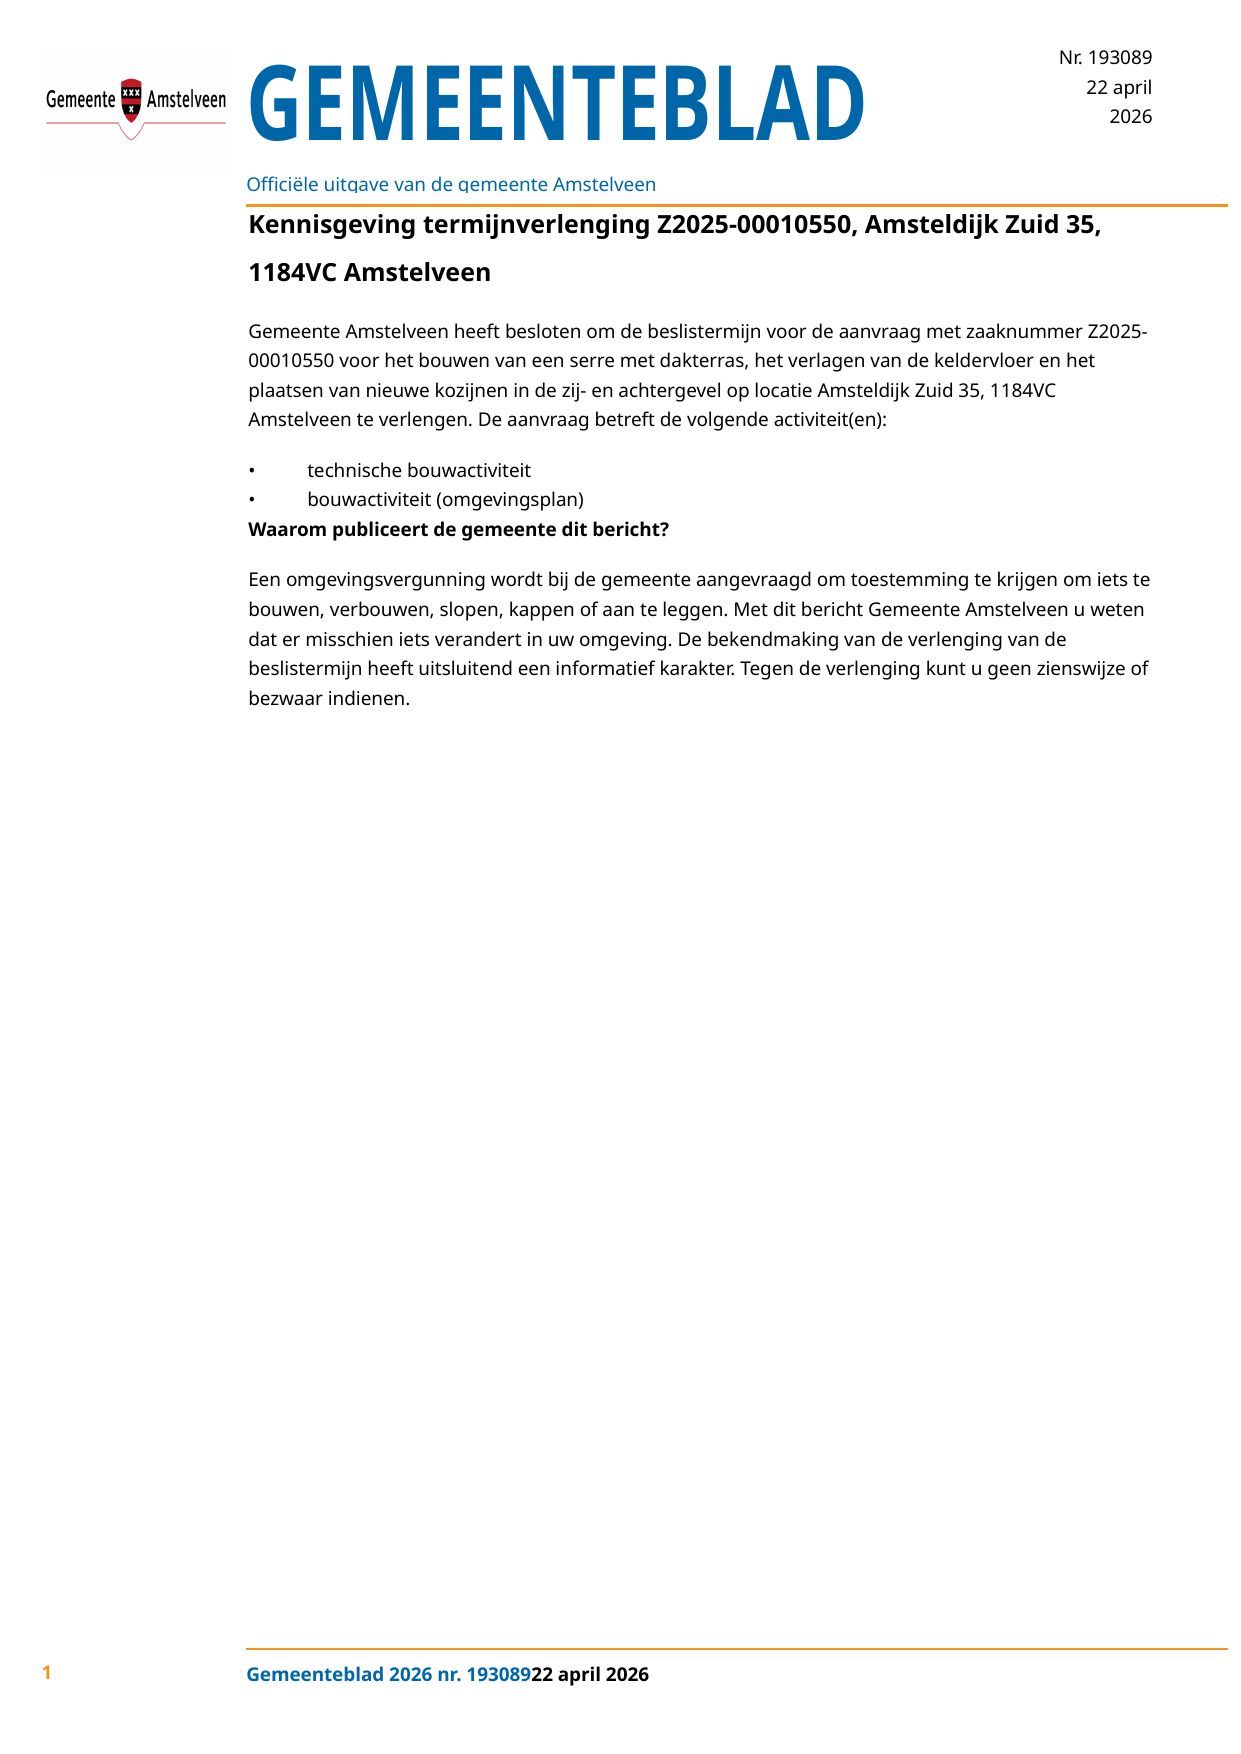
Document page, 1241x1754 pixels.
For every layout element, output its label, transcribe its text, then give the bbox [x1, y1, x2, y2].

list bouwactiviteit (omgevingsplan) [248, 487, 1152, 512]
text Waarom publiceert de gemeente dit bericht? [248, 516, 1152, 542]
text Gemeente Amstelveen heeft besloten om de beslistermijn voor de aanvraag met zaaknummer Z2025-00010550 voor het bouwen van een serre met dakterras, het verlagen van de keldervloer en het plaatsen van nieuwe kozijnen in de zij- en achtergevel op locatie Amsteldijk Zuid 35, 1184VC Amstelveen te verlengen. De aanvraag betreft de volgende activiteit(en): [248, 318, 1152, 432]
list technische bouwactiviteit [248, 457, 1152, 483]
picture [41, 47, 231, 172]
text Een omgevingsvergunning wordt bij de gemeente aangevraagd om toestemming te krijgen om iets te bouwen, verbouwen, slopen, kappen of aan te leggen. Met dit bericht Gemeente Amstelveen u weten dat er misschien iets verandert in uw omgeving. De bekendmaking van de verlenging van de beslistermijn heeft uitsluitend een informatief karakter. Tegen de verlenging kunt u geen zienswijze of bezwaar indienen. [248, 567, 1152, 711]
text Kennisgeving termijnverlenging Z2025-00010550, Amsteldijk Zuid 35, 1184VC Amstelveen [248, 207, 1152, 288]
